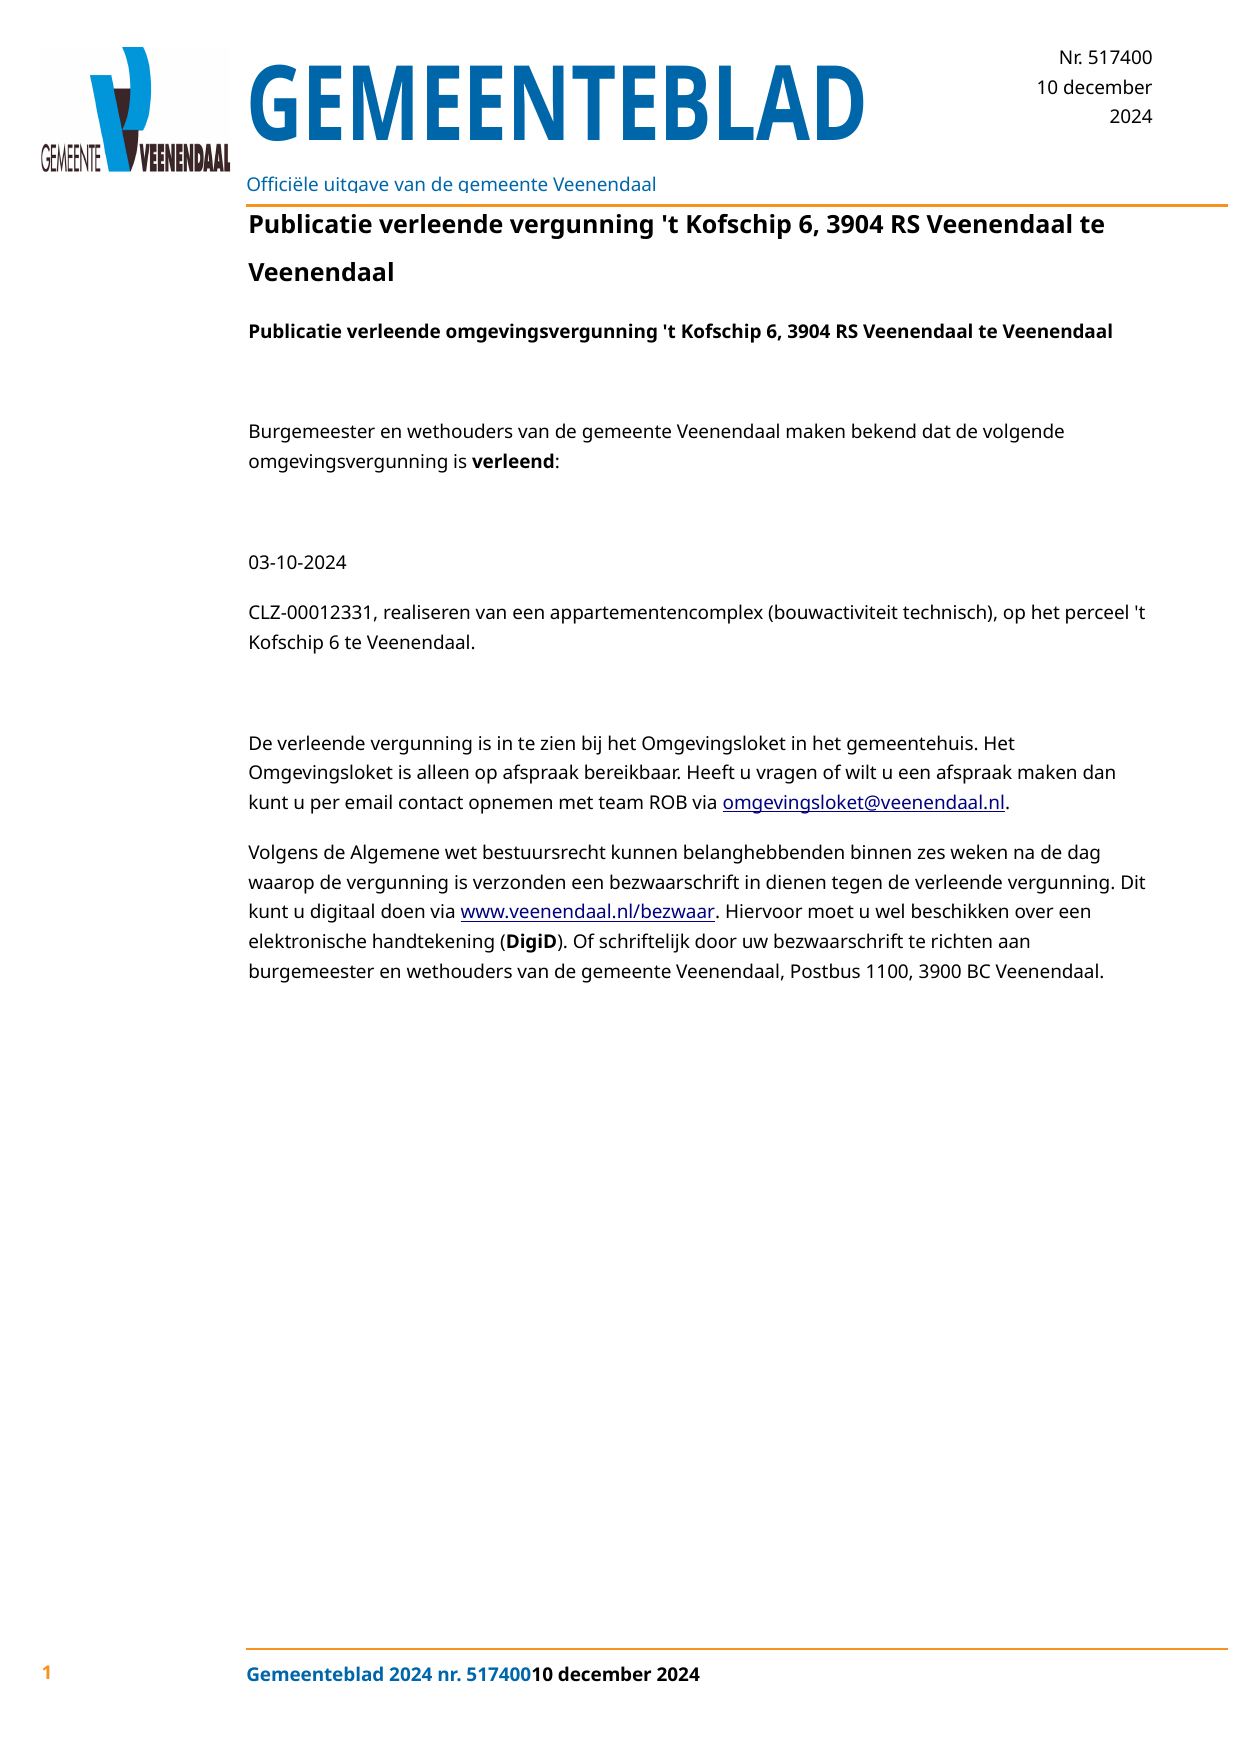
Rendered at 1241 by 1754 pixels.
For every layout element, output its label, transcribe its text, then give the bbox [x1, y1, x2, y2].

text Publicatie verleende vergunning 't Kofschip 6, 3904 RS Veenendaal te Veenendaal [248, 207, 1152, 288]
text Burgemeester en wethouders van de gemeente Veenendaal maken bekend dat de volgende omgevingsvergunning is verleend: [248, 419, 1152, 474]
text 03-10-2024 [248, 549, 1152, 575]
text Volgens de Algemene wet bestuursrecht kunnen belanghebbenden binnen zes weken na de dag waarop de vergunning is verzonden een bezwaarschrift in dienen tegen de verleende vergunning. Dit kunt u digitaal doen via www.veenendaal.nl/bezwaar. Hiervoor moet u wel beschikken over een elektronische handtekening (DigiD). Of schriftelijk door uw bezwaarschrift te richten aan burgemeester en wethouders van de gemeente Veenendaal, Postbus 1100, 3900 BC Veenendaal. [248, 839, 1152, 984]
text CLZ-00012331, realiseren van een appartementencomplex (bouwactiviteit technisch), op het perceel 't Kofschip 6 te Veenendaal. [248, 599, 1152, 655]
text De verleende vergunning is in te zien bij het Omgevingsloket in het gemeentehuis. Het Omgevingsloket is alleen op afspraak bereikbaar. Heeft u vragen of wilt u een afspraak maken dan kunt u per email contact opnemen met team ROB via omgevingsloket@veenendaal.nl. [248, 730, 1152, 815]
picture [41, 47, 130, 172]
picture [123, 47, 231, 172]
text Publicatie verleende omgevingsvergunning 't Kofschip 6, 3904 RS Veenendaal te Veenendaal [248, 318, 1152, 344]
